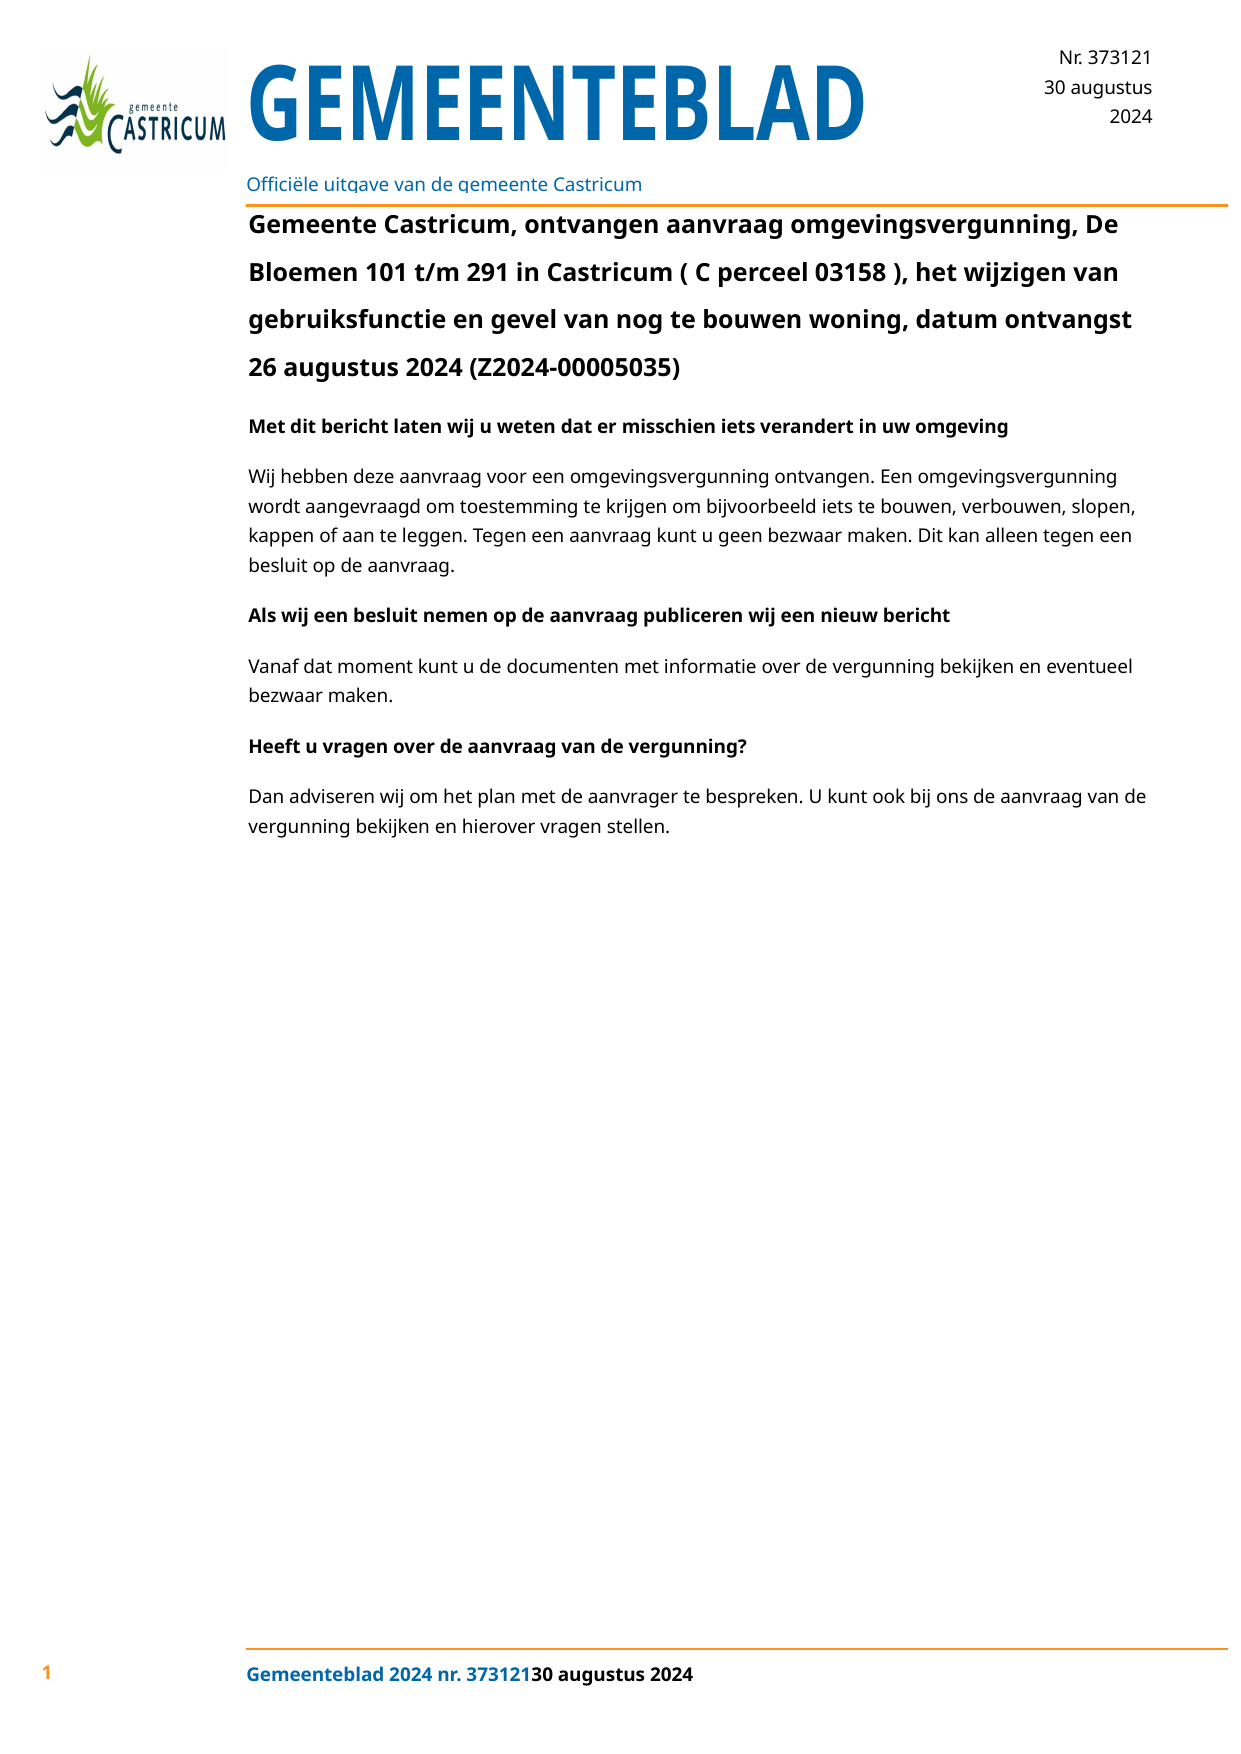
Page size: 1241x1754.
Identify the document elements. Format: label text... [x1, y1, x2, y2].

text Met dit bericht laten wij u weten dat er misschien iets verandert in uw omgeving [248, 413, 1152, 439]
picture [41, 47, 231, 172]
text Heeft u vragen over de aanvraag van de vergunning? [248, 733, 1152, 759]
text Als wij een besluit nemen op de aanvraag publiceren wij een nieuw bericht [248, 603, 1152, 628]
text Vanaf dat moment kunt u de documenten met informatie over de vergunning bekijken en eventueel bezwaar maken. [248, 653, 1152, 708]
text Wij hebben deze aanvraag voor een omgevingsvergunning ontvangen. Een omgevingsvergunning wordt aangevraagd om toestemming te krijgen om bijvoorbeeld iets te bouwen, verbouwen, slopen, kappen of aan te leggen. Tegen een aanvraag kunt u geen bezwaar maken. Dit kan alleen tegen een besluit op de aanvraag. [248, 463, 1152, 578]
text Gemeente Castricum, ontvangen aanvraag omgevingsvergunning, De Bloemen 101 t/m 291 in Castricum ( C perceel 03158 ), het wijzigen van gebruiksfunctie en gevel van nog te bouwen woning, datum ontvangst 26 augustus 2024 (Z2024-00005035) [248, 207, 1152, 384]
text Dan adviseren wij om het plan met de aanvrager te bespreken. U kunt ook bij ons de aanvraag van de vergunning bekijken en hierover vragen stellen. [248, 783, 1152, 839]
